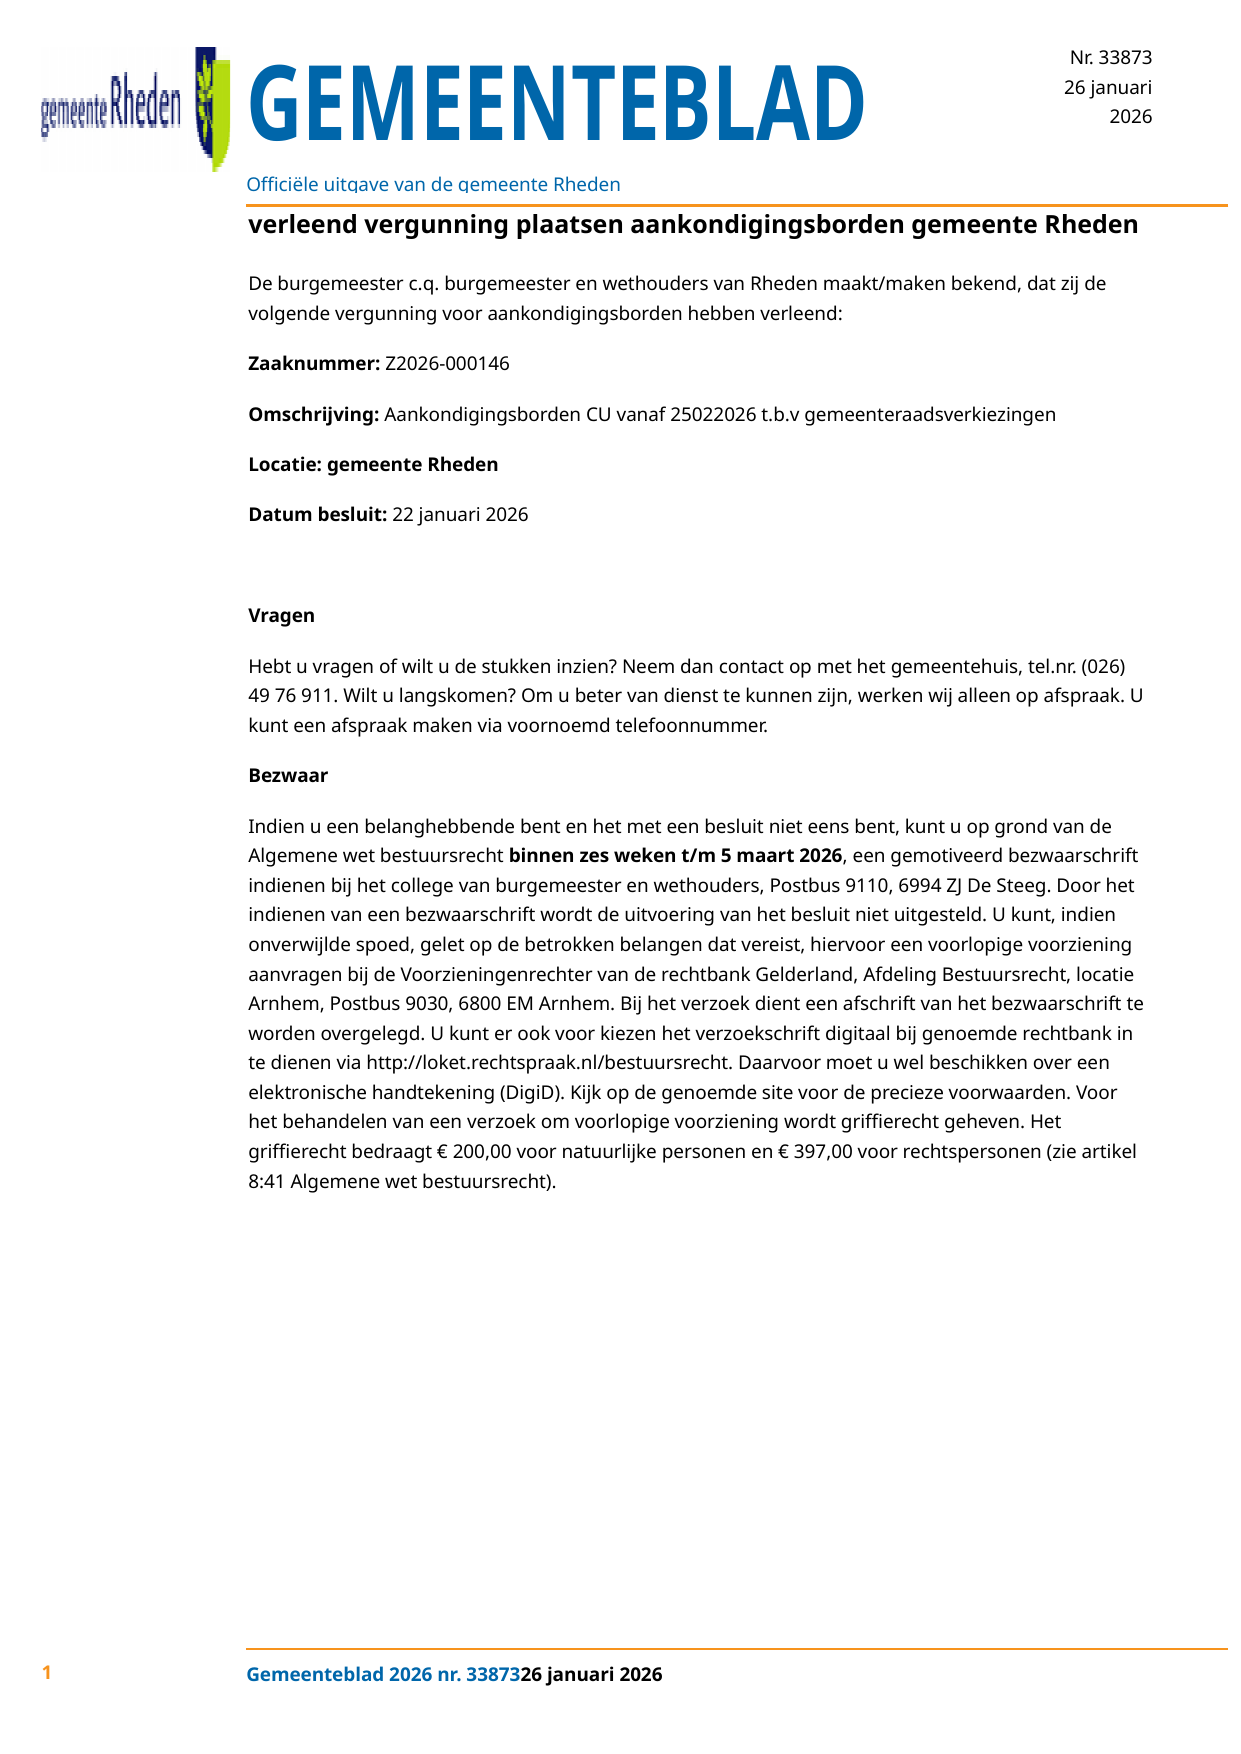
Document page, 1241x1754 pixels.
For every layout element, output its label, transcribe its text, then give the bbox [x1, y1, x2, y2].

text Locatie: gemeente Rheden [248, 451, 1152, 477]
text Vragen [248, 602, 1152, 628]
text Zaaknummer: Z2026-000146 [248, 350, 1152, 376]
text Bezwaar [248, 762, 1152, 788]
text Omschrijving: Aankondigingsborden CU vanaf 25022026 t.b.v gemeenteraadsverkiezingen [248, 401, 1152, 426]
text Indien u een belanghebbende bent en het met een besluit niet eens bent, kunt u op grond van de Algemene wet bestuursrecht binnen zes weken t/m 5 maart 2026, een gemotiveerd bezwaarschrift indienen bij het college van burgemeester en wethouders, Postbus 9110, 6994 ZJ De Steeg. Door het indienen van een bezwaarschrift wordt de uitvoering van het besluit niet uitgesteld. U kunt, indien onverwijlde spoed, gelet op de betrokken belangen dat vereist, hiervoor een voorlopige voorziening aanvragen bij de Voorzieningenrechter van de rechtbank Gelderland, Afdeling Bestuursrecht, locatie Arnhem, Postbus 9030, 6800 EM Arnhem. Bij het verzoek dient een afschrift van het bezwaarschrift te worden overgelegd. U kunt er ook voor kiezen het verzoekschrift digitaal bij genoemde rechtbank in te dienen via http://loket.rechtspraak.nl/bestuursrecht. Daarvoor moet u wel beschikken over een elektronische handtekening (DigiD). Kijk op de genoemde site voor de precieze voorwaarden. Voor het behandelen van een verzoek om voorlopige voorziening wordt griffierecht geheven. Het griffierecht bedraagt € 200,00 voor natuurlijke personen en € 397,00 voor rechtspersonen (zie artikel 8:41 Algemene wet bestuursrecht). [248, 813, 1152, 1193]
text Datum besluit: 22 januari 2026 [248, 502, 1152, 527]
picture [41, 47, 231, 172]
text Hebt u vragen of wilt u de stukken inzien? Neem dan contact op met het gemeentehuis, tel.nr. (026) 49 76 911. Wilt u langskomen? Om u beter van dienst te kunnen zijn, werken wij alleen op afspraak. U kunt een afspraak maken via voornoemd telefoonnummer. [248, 653, 1152, 738]
text De burgemeester c.q. burgemeester en wethouders van Rheden maakt/maken bekend, dat zij de volgende vergunning voor aankondigingsborden hebben verleend: [248, 270, 1152, 326]
text verleend vergunning plaatsen aankondigingsborden gemeente Rheden [248, 207, 1152, 241]
